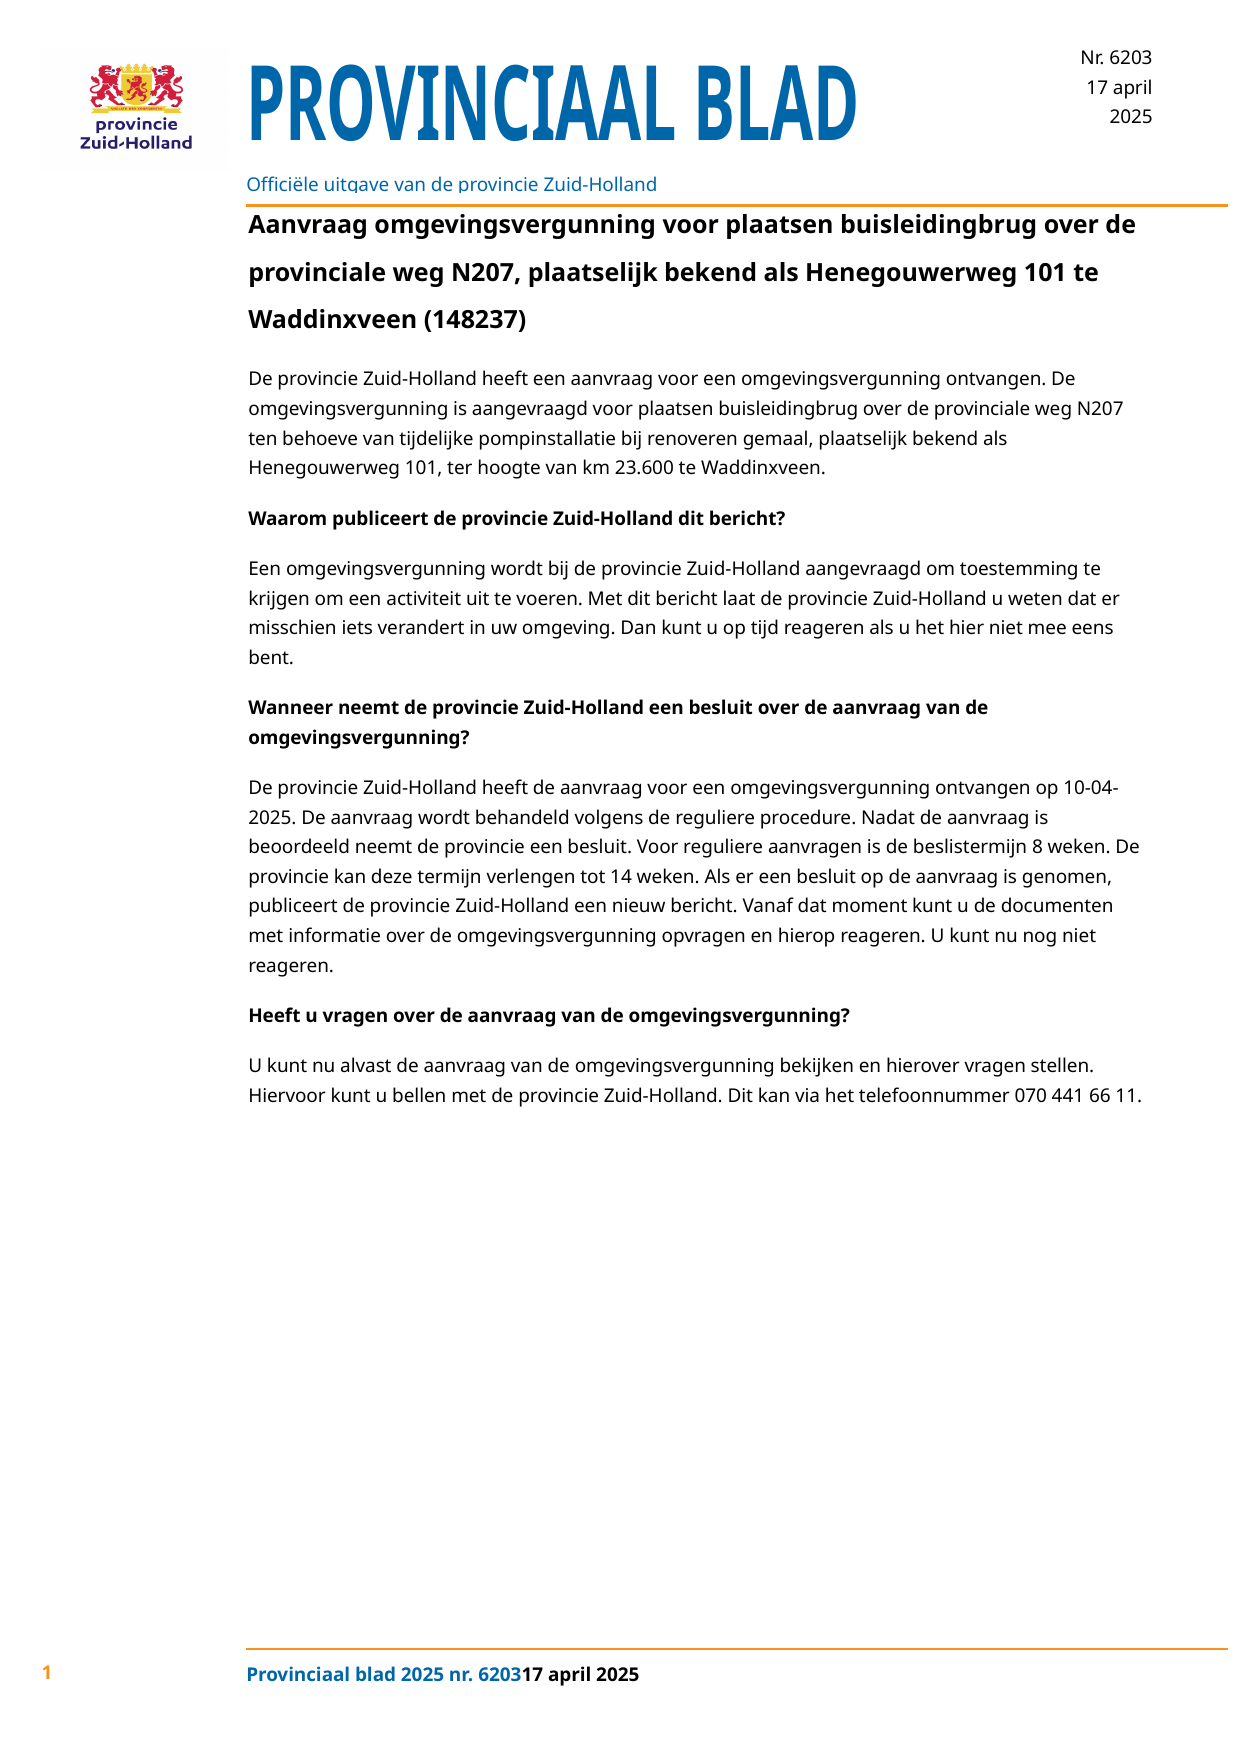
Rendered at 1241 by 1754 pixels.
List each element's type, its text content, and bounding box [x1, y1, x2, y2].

picture [41, 47, 231, 172]
text Wanneer neemt de provincie Zuid-Holland een besluit over de aanvraag van de omgevingsvergunning? [248, 694, 1152, 749]
text De provincie Zuid-Holland heeft de aanvraag voor een omgevingsvergunning ontvangen op 10-04-2025. De aanvraag wordt behandeld volgens de reguliere procedure. Nadat de aanvraag is beoordeeld neemt de provincie een besluit. Voor reguliere aanvragen is de beslistermijn 8 weken. De provincie kan deze termijn verlengen tot 14 weken. Als er een besluit op de aanvraag is genomen, publiceert de provincie Zuid-Holland een nieuw bericht. Vanaf dat moment kunt u de documenten met informatie over de omgevingsvergunning opvragen en hierop reageren. U kunt nu nog niet reageren. [248, 774, 1152, 977]
text Een omgevingsvergunning wordt bij de provincie Zuid-Holland aangevraagd om toestemming te krijgen om een activiteit uit te voeren. Met dit bericht laat de provincie Zuid-Holland u weten dat er misschien iets verandert in uw omgeving. Dan kunt u op tijd reageren als u het hier niet mee eens bent. [248, 555, 1152, 669]
text Waarom publiceert de provincie Zuid-Holland dit bericht? [248, 505, 1152, 530]
text Aanvraag omgevingsvergunning voor plaatsen buisleidingbrug over de provinciale weg N207, plaatselijk bekend als Henegouwerweg 101 te Waddinxveen (148237) [248, 207, 1152, 336]
text U kunt nu alvast de aanvraag van de omgevingsvergunning bekijken en hierover vragen stellen. Hiervoor kunt u bellen met de provincie Zuid-Holland. Dit kan via het telefoonnummer 070 441 66 11. [248, 1053, 1152, 1108]
text Heeft u vragen over de aanvraag van de omgevingsvergunning? [248, 1002, 1152, 1028]
text De provincie Zuid-Holland heeft een aanvraag voor een omgevingsvergunning ontvangen. De omgevingsvergunning is aangevraagd voor plaatsen buisleidingbrug over de provinciale weg N207 ten behoeve van tijdelijke pompinstallatie bij renoveren gemaal, plaatselijk bekend als Henegouwerweg 101, ter hoogte van km 23.600 te Waddinxveen. [248, 366, 1152, 480]
